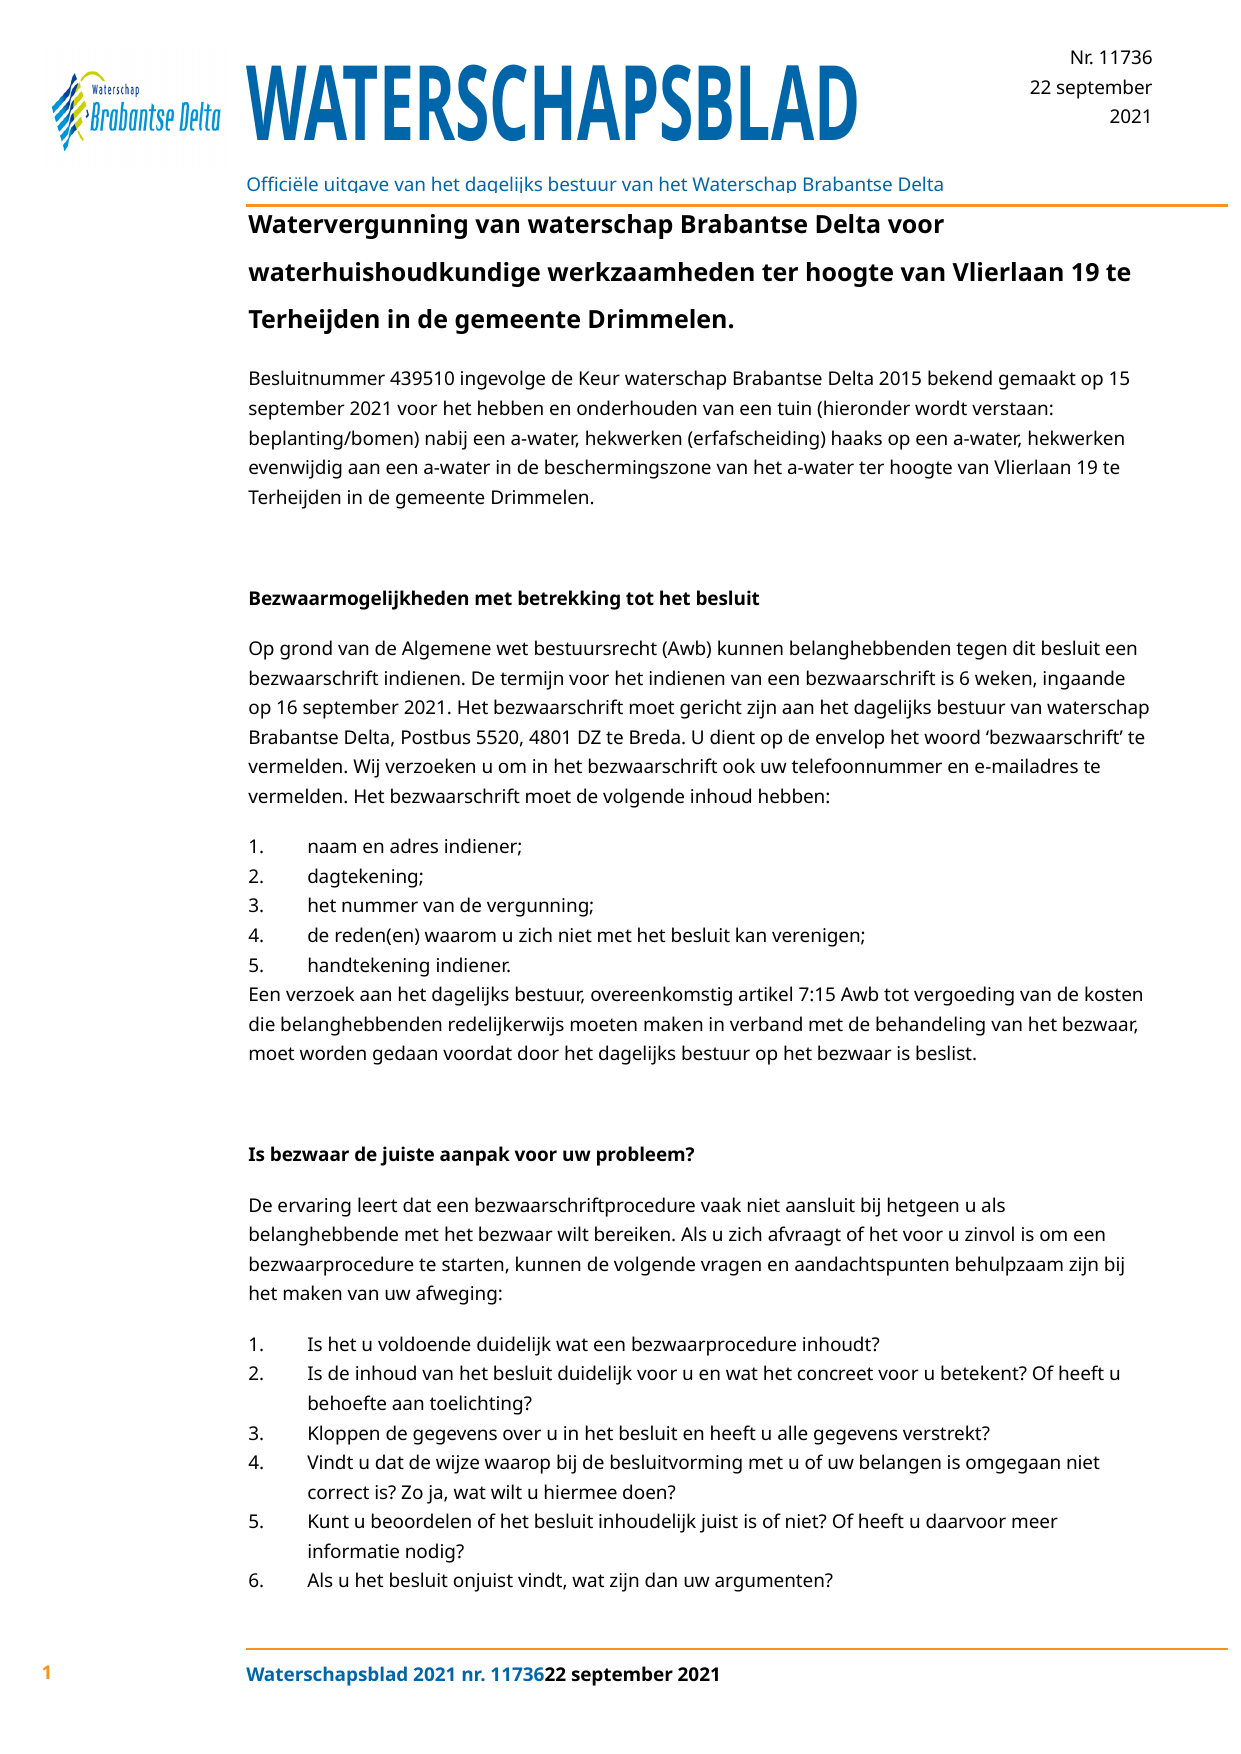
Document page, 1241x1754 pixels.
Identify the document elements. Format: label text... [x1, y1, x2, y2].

text Is bezwaar de juiste aanpak voor uw probleem? [248, 1141, 1152, 1167]
text De ervaring leert dat een bezwaarschriftprocedure vaak niet aansluit bij hetgeen u als belanghebbende met het bezwaar wilt bereiken. Als u zich afvraagt of het voor u zinvol is om een bezwaarprocedure te starten, kunnen de volgende vragen en aandachtspunten behulpzaam zijn bij het maken van uw afweging: [248, 1192, 1152, 1306]
list Is het u voldoende duidelijk wat een bezwaarprocedure inhoudt? [248, 1331, 1152, 1357]
text Bezwaarmogelijkheden met betrekking tot het besluit [248, 585, 1152, 610]
list Als u het besluit onjuist vindt, wat zijn dan uw argumenten? [248, 1568, 1152, 1593]
list de reden(en) waarom u zich niet met het besluit kan verenigen; [248, 922, 1152, 948]
picture [41, 47, 231, 172]
list Vindt u dat de wijze waarop bij de besluitvorming met u of uw belangen is omgegaan niet correct is? Zo ja, wat wilt u hiermee doen? [248, 1449, 1152, 1504]
list Is de inhoud van het besluit duidelijk voor u en wat het concreet voor u betekent? Of heeft u behoefte aan toelichting? [248, 1361, 1152, 1416]
text Op grond van de Algemene wet bestuursrecht (Awb) kunnen belanghebbenden tegen dit besluit een bezwaarschrift indienen. De termijn voor het indienen van een bezwaarschrift is 6 weken, ingaande op 16 september 2021. Het bezwaarschrift moet gericht zijn aan het dagelijks bestuur van waterschap Brabantse Delta, Postbus 5520, 4801 DZ te Breda. U dient op de envelop het woord ‘bezwaarschrift’ te vermelden. Wij verzoeken u om in het bezwaarschrift ook uw telefoonnummer en e‑mailadres te vermelden. Het bezwaarschrift moet de volgende inhoud hebben: [248, 635, 1152, 809]
text Watervergunning van waterschap Brabantse Delta voor waterhuishoudkundige werkzaamheden ter hoogte van Vlierlaan 19 te Terheijden in de gemeente Drimmelen. [248, 207, 1152, 336]
list handtekening indiener. [248, 952, 1152, 977]
text Een verzoek aan het dagelijks bestuur, overeenkomstig artikel 7:15 Awb tot vergoeding van de kosten die belanghebbenden redelijkerwijs moeten maken in verband met de behandeling van het bezwaar, moet worden gedaan voordat door het dagelijks bestuur op het bezwaar is beslist. [248, 981, 1152, 1066]
list Kunt u beoordelen of het besluit inhoudelijk juist is of niet? Of heeft u daarvoor meer informatie nodig? [248, 1508, 1152, 1564]
list het nummer van de vergunning; [248, 893, 1152, 918]
list naam en adres indiener; [248, 833, 1152, 859]
list Kloppen de gegevens over u in het besluit en heeft u alle gegevens verstrekt? [248, 1420, 1152, 1445]
list dagtekening; [248, 863, 1152, 889]
text Besluitnummer 439510 ingevolge de Keur waterschap Brabantse Delta 2015 bekend gemaakt op 15 september 2021 voor het hebben en onderhouden van een tuin (hieronder wordt verstaan: beplanting/bomen) nabij een a-water, hekwerken (erfafscheiding) haaks op een a-water, hekwerken evenwijdig aan een a-water in de beschermingszone van het a-water ter hoogte van Vlierlaan 19 te Terheijden in de gemeente Drimmelen. [248, 366, 1152, 509]
